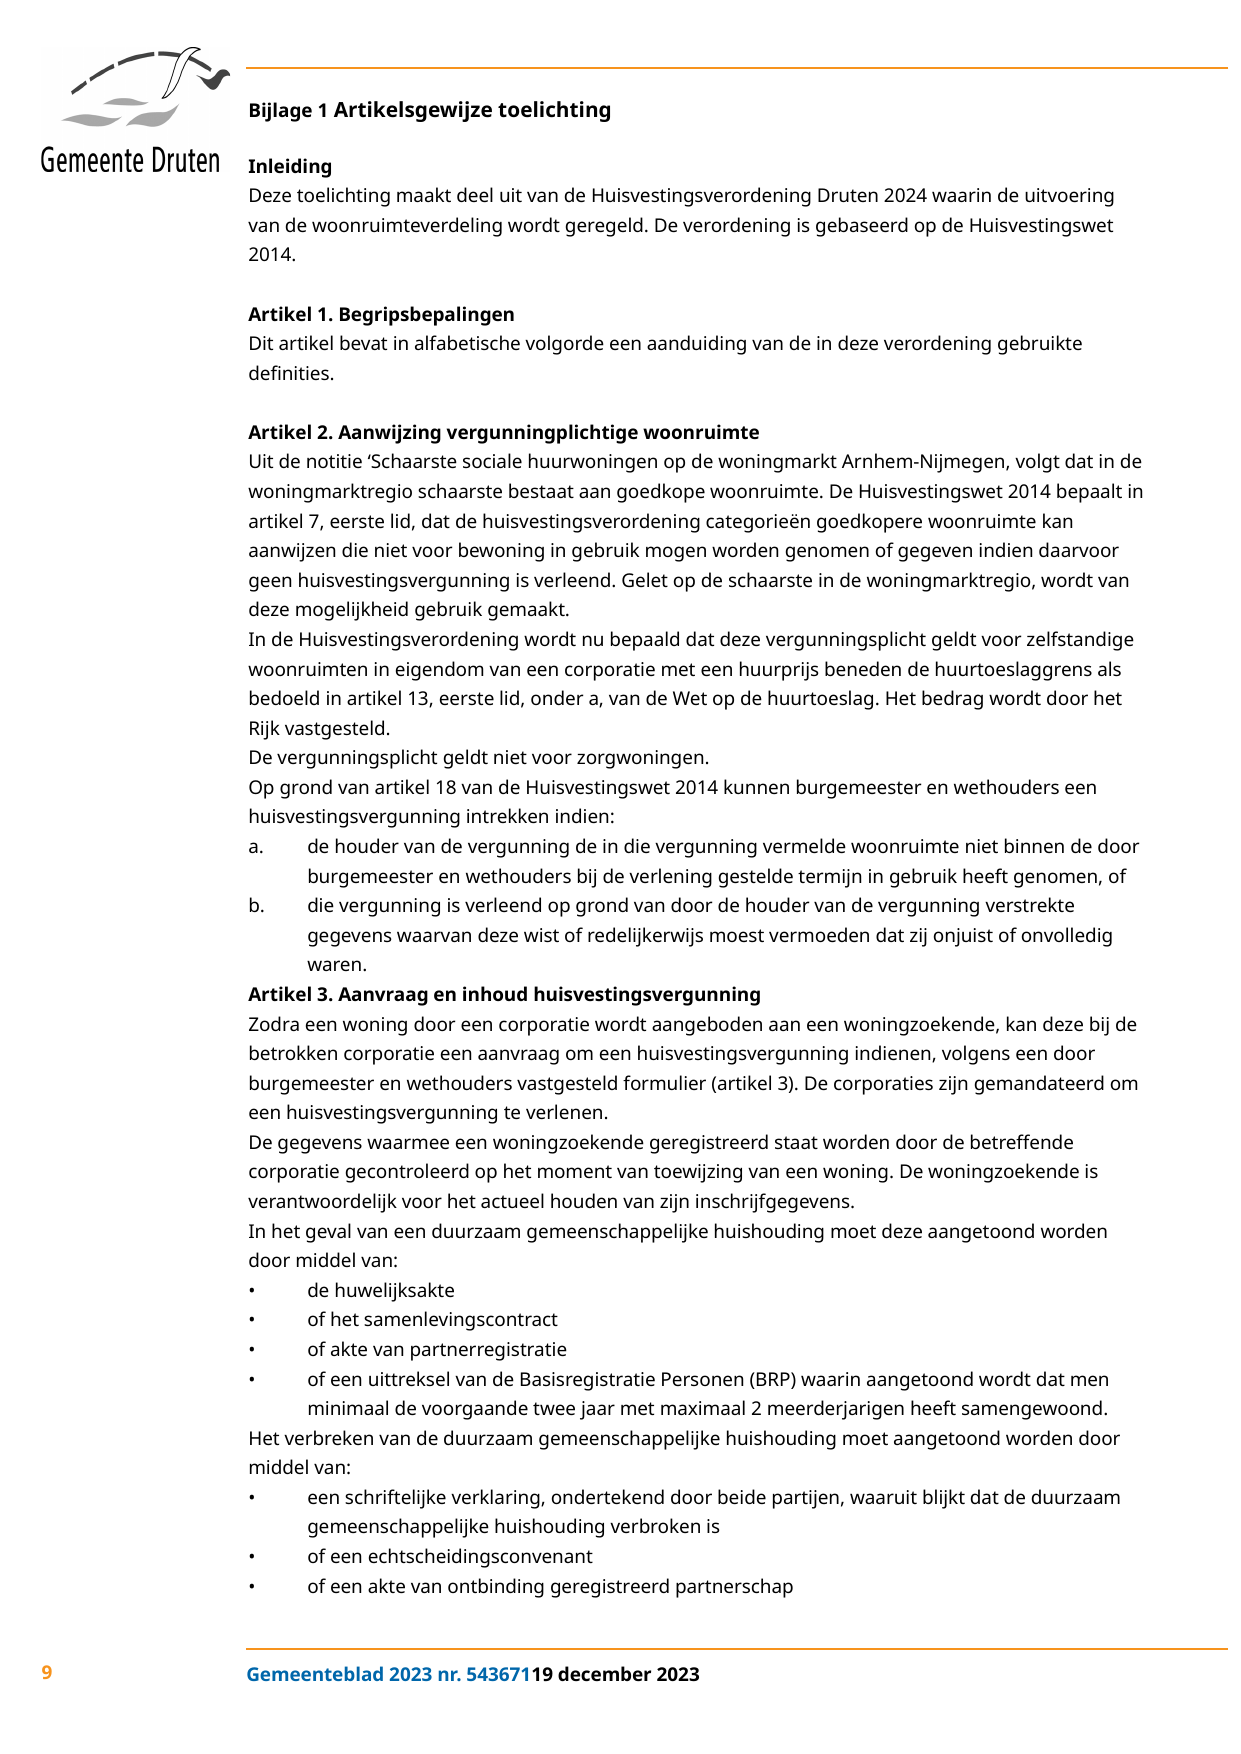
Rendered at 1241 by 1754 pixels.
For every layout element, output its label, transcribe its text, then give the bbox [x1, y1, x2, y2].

text In de Huisvestingsverordening wordt nu bepaald dat deze vergunningsplicht geldt voor zelfstandige woonruimten in eigendom van een corporatie met een huurprijs beneden de huurtoeslaggrens als bedoeld in artikel 13, eerste lid, onder a, van de Wet op de huurtoeslag. Het bedrag wordt door het Rijk vastgesteld. [248, 626, 1152, 741]
text Inleiding [248, 153, 1152, 179]
text De gegevens waarmee een woningzoekende geregistreerd staat worden door de betreffende corporatie gecontroleerd op het moment van toewijzing van een woning. De woningzoekende is verantwoordelijk voor het actueel houden van zijn inschrijfgegevens. [248, 1129, 1152, 1214]
text Artikel 1. Begripsbepalingen [248, 301, 1152, 327]
list de huwelijksakte [248, 1277, 1152, 1303]
list of een echtscheidingsconvenant [248, 1543, 1152, 1569]
text Artikel 2. Aanwijzing vergunningplichtige woonruimte [248, 419, 1152, 445]
text Bijlage 1 Artikelsgewijze toelichting [248, 95, 1152, 123]
list of een uittreksel van de Basisregistratie Personen (BRP) waarin aangetoond wordt dat men minimaal de voorgaande twee jaar met maximaal 2 meerderjarigen heeft samengewoond. [248, 1366, 1152, 1421]
text Artikel 3. Aanvraag en inhoud huisvestingsvergunning [248, 981, 1152, 1007]
text Uit de notitie ‘Schaarste sociale huurwoningen op de woningmarkt Arnhem-Nijmegen, volgt dat in de woningmarktregio schaarste bestaat aan goedkope woonruimte. De Huisvestingswet 2014 bepaalt in artikel 7, eerste lid, dat de huisvestingsverordening categorieën goedkopere woonruimte kan aanwijzen die niet voor bewoning in gebruik mogen worden genomen of gegeven indien daarvoor geen huisvestingsvergunning is verleend. Gelet op de schaarste in de woningmarktregio, wordt van deze mogelijkheid gebruik gemaakt. [248, 449, 1152, 622]
text De vergunningsplicht geldt niet voor zorgwoningen. [248, 744, 1152, 770]
text In het geval van een duurzaam gemeenschappelijke huishouding moet deze aangetoond worden door middel van: [248, 1218, 1152, 1273]
list de houder van de vergunning de in die vergunning vermelde woonruimte niet binnen de door burgemeester en wethouders bij de verlening gestelde termijn in gebruik heeft genomen, of [248, 833, 1152, 889]
text Deze toelichting maakt deel uit van de Huisvestingsverordening Druten 2024 waarin de uitvoering van de woonruimteverdeling wordt geregeld. De verordening is gebaseerd op de Huisvestingswet 2014. [248, 182, 1152, 267]
list een schriftelijke verklaring, ondertekend door beide partijen, waaruit blijkt dat de duurzaam gemeenschappelijke huishouding verbroken is [248, 1484, 1152, 1539]
text Het verbreken van de duurzaam gemeenschappelijke huishouding moet aangetoond worden door middel van: [248, 1425, 1152, 1480]
list of akte van partnerregistratie [248, 1336, 1152, 1362]
text Op grond van artikel 18 van de Huisvestingswet 2014 kunnen burgemeester en wethouders een huisvestingsvergunning intrekken indien: [248, 774, 1152, 829]
picture [41, 47, 231, 172]
text Dit artikel bevat in alfabetische volgorde een aanduiding van de in deze verordening gebruikte definities. [248, 330, 1152, 386]
text Zodra een woning door een corporatie wordt aangeboden aan een woningzoekende, kan deze bij de betrokken corporatie een aanvraag om een huisvestingsvergunning indienen, volgens een door burgemeester en wethouders vastgesteld formulier (artikel 3). De corporaties zijn gemandateerd om een huisvestingsvergunning te verlenen. [248, 1011, 1152, 1125]
list of een akte van ontbinding geregistreerd partnerschap [248, 1573, 1152, 1599]
list die vergunning is verleend op grond van door de houder van de vergunning verstrekte gegevens waarvan deze wist of redelijkerwijs moest vermoeden dat zij onjuist of onvolledig waren. [248, 892, 1152, 977]
list of het samenlevingscontract [248, 1307, 1152, 1332]
